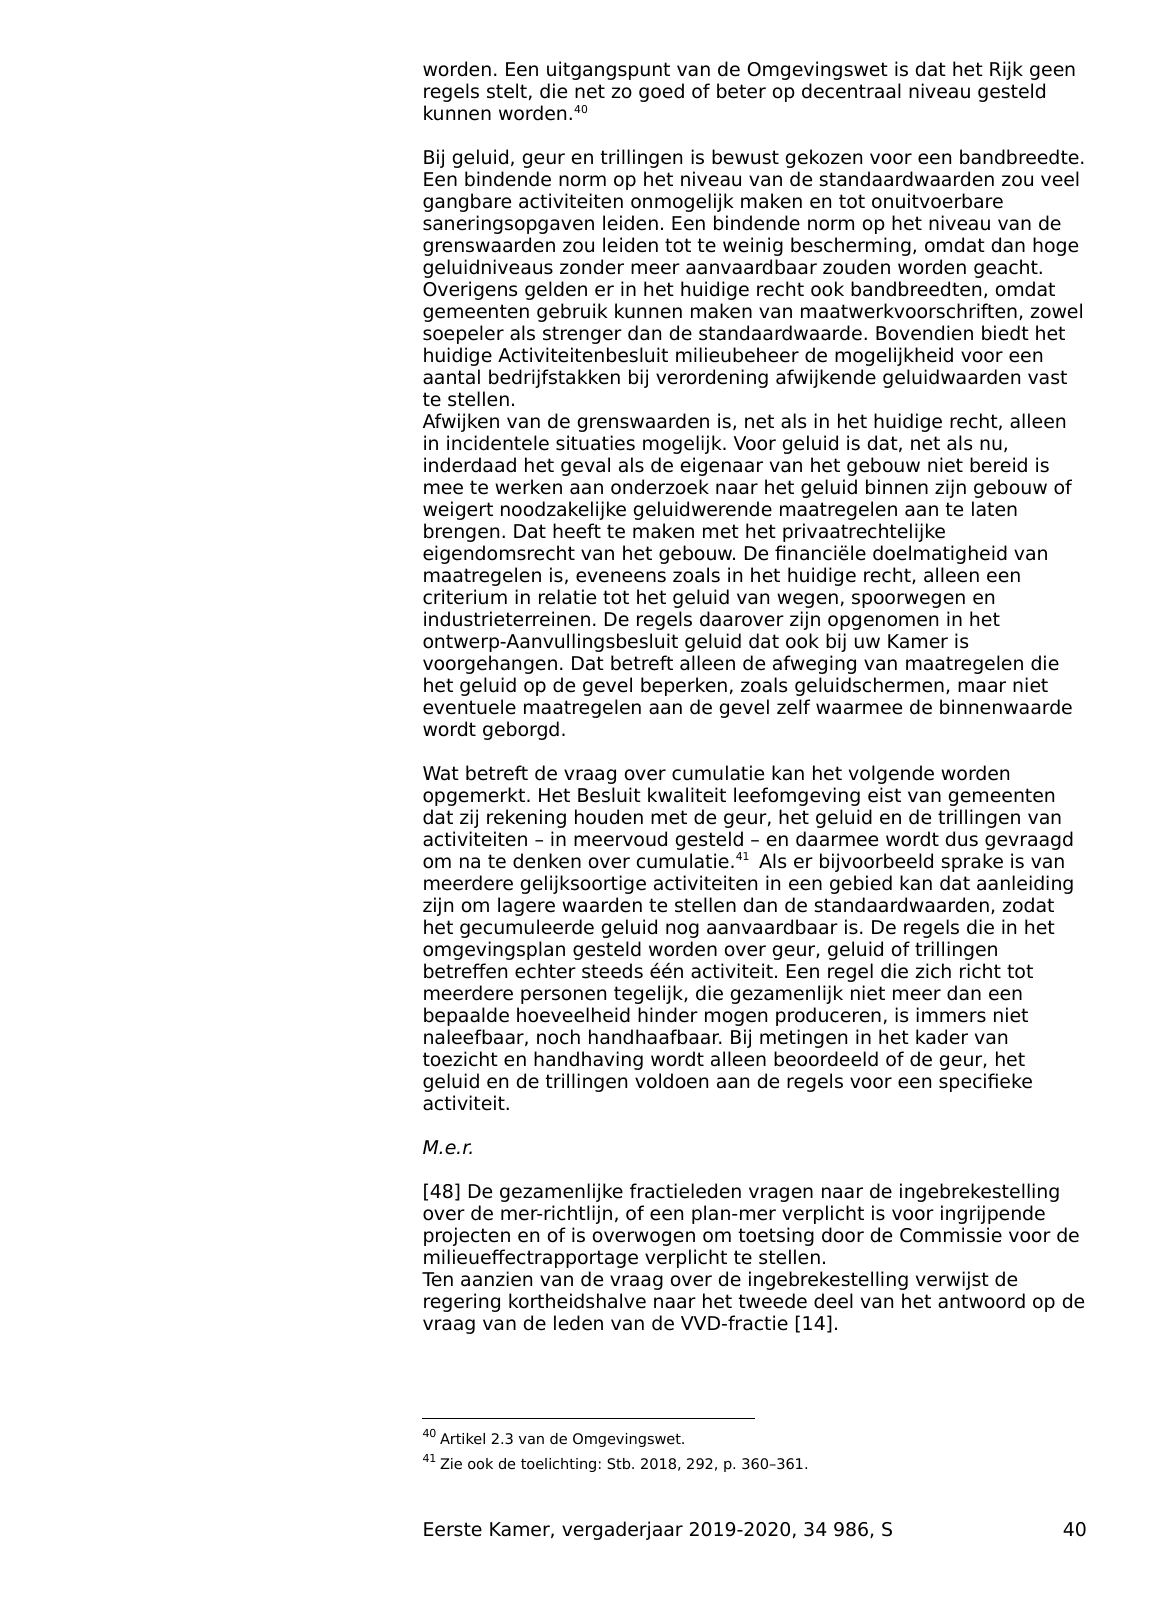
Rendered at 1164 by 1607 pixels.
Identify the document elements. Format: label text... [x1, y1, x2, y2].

text Afwijken van de grenswaarden is, net als in het huidige recht, alleen in incidentele situaties mogelijk. Voor geluid is dat, net als nu, inderdaad het geval als de eigenaar van het gebouw niet bereid is mee te werken aan onderzoek naar het geluid binnen zijn gebouw of weigert noodzakelijke geluidwerende maatregelen aan te laten brengen. Dat heeft te maken met het privaatrechtelijke eigendomsrecht van het gebouw. De financiële doelmatigheid van maatregelen is, eveneens zoals in het huidige recht, alleen een criterium in relatie tot het geluid van wegen, spoorwegen en industrieterreinen. De regels daarover zijn opgenomen in het ontwerp-Aanvullingsbesluit geluid dat ook bij uw Kamer is voorgehangen. Dat betreft alleen de afweging van maatregelen die het geluid op de gevel beperken, zoals geluidschermen, maar niet eventuele maatregelen aan de gevel zelf waarmee de binnenwaarde wordt geborgd. [422, 411, 1087, 741]
text [48] De gezamenlijke fractieleden vragen naar de ingebrekestelling over de mer-richtlijn, of een plan-mer verplicht is voor ingrijpende projecten en of is overwogen om toetsing door de Commissie voor de milieueffectrapportage verplicht te stellen. [422, 1181, 1087, 1269]
text Wat betreft de vraag over cumulatie kan het volgende worden opgemerkt. Het Besluit kwaliteit leefomgeving eist van gemeenten dat zij rekening houden met de geur, het geluid en de trillingen van activiteiten – in meervoud gesteld – en daarmee wordt dus gevraagd om na te denken over cumulatie. Als er bijvoorbeeld sprake is van meerdere gelijksoortige activiteiten in een gebied kan dat aanleiding zijn om lagere waarden te stellen dan de standaardwaarden, zodat het gecumuleerde geluid nog aanvaardbaar is. De regels die in het omgevingsplan gesteld worden over geur, geluid of trillingen betreffen echter steeds één activiteit. Een regel die zich richt tot meerdere personen tegelijk, die gezamenlijk niet meer dan een bepaalde hoeveelheid hinder mogen produceren, is immers niet naleefbaar, noch handhaafbaar. Bij metingen in het kader van toezicht en handhaving wordt alleen beoordeeld of de geur, het geluid en de trillingen voldoen aan de regels voor een specifieke activiteit. [422, 763, 1087, 1114]
text Ten aanzien van de vraag over de ingebrekestelling verwijst de regering kortheidshalve naar het tweede deel van het antwoord op de vraag van de leden van de VVD-fractie [14]. [422, 1269, 1087, 1335]
text Artikel 2.3 van de Omgevingswet. [422, 1427, 1087, 1449]
text Bij geluid, geur en trillingen is bewust gekozen voor een bandbreedte. Een bindende norm op het niveau van de standaardwaarden zou veel gangbare activiteiten onmogelijk maken en tot onuitvoerbare saneringsopgaven leiden. Een bindende norm op het niveau van de grenswaarden zou leiden tot te weinig bescherming, omdat dan hoge geluidniveaus zonder meer aanvaardbaar zouden worden geacht. Overigens gelden er in het huidige recht ook bandbreedten, omdat gemeenten gebruik kunnen maken van maatwerkvoorschriften, zowel soepeler als strenger dan de standaardwaarde. Bovendien biedt het huidige Activiteitenbesluit milieubeheer de mogelijkheid voor een aantal bedrijfstakken bij verordening afwijkende geluidwaarden vast te stellen. [422, 147, 1087, 411]
text Zie ook de toelichting: Stb. 2018, 292, p. 360–361. [422, 1452, 1087, 1474]
text worden. Een uitgangspunt van de Omgevingswet is dat het Rijk geen regels stelt, die net zo goed of beter op decentraal niveau gesteld kunnen worden. [422, 59, 1087, 125]
subtitle M.e.r. [422, 1137, 1087, 1159]
